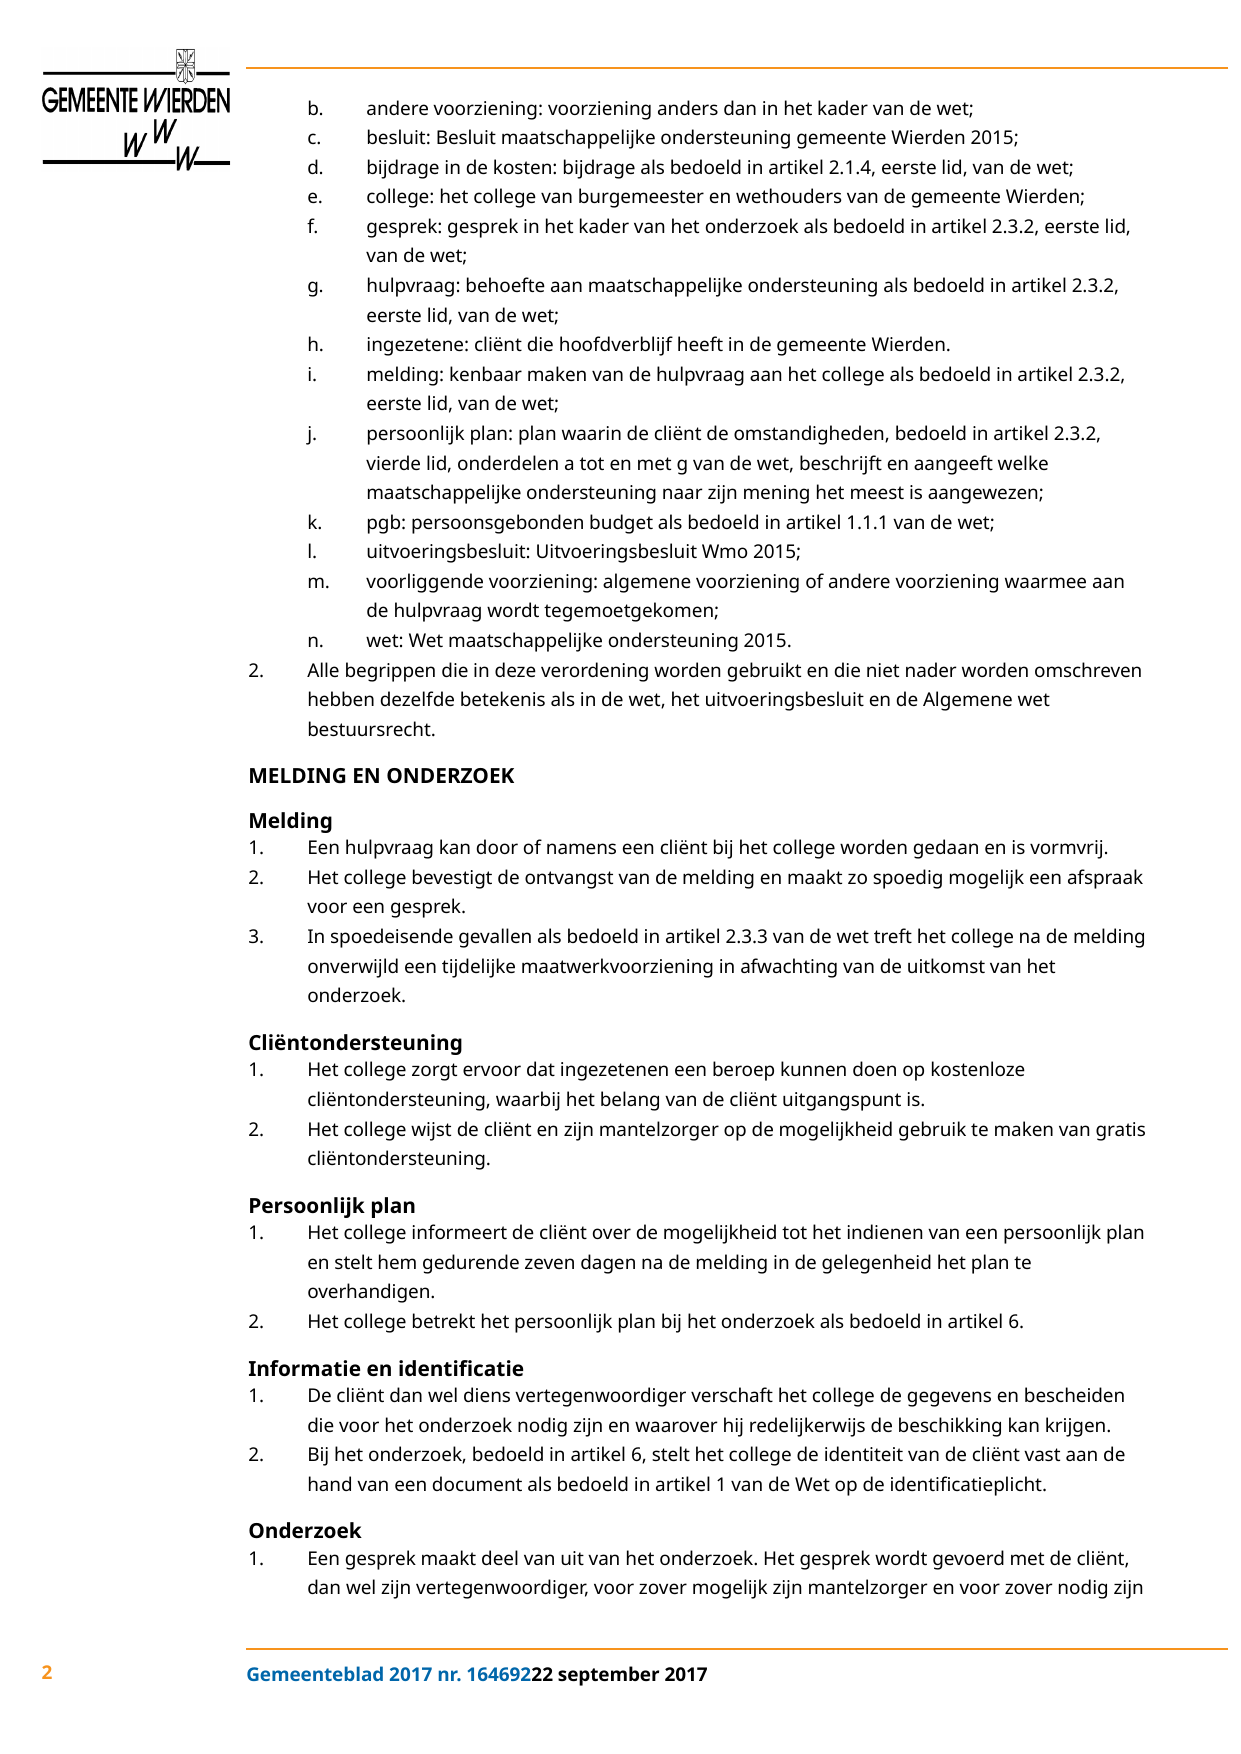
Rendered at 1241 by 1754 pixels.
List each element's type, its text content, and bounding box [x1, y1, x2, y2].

list andere voorziening: voorziening anders dan in het kader van de wet; [307, 95, 1152, 121]
list Alle begrippen die in deze verordening worden gebruikt en die niet nader worden omschreven hebben dezelfde betekenis als in de wet, het uitvoeringsbesluit en de Algemene wet bestuursrecht. [248, 657, 1152, 742]
list Het college wijst de cliënt en zijn mantelzorger op de mogelijkheid gebruik te maken van gratis cliëntondersteuning. [248, 1116, 1152, 1171]
list Het college informeert de cliënt over de mogelijkheid tot het indienen van een persoonlijk plan en stelt hem gedurende zeven dagen na de melding in de gelegenheid het plan te overhandigen. [248, 1219, 1152, 1304]
list De cliënt dan wel diens vertegenwoordiger verschaft het college de gegevens en bescheiden die voor het onderzoek nodig zijn en waarover hij redelijkerwijs de beschikking kan krijgen. [248, 1382, 1152, 1437]
list college: het college van burgemeester en wethouders van de gemeente Wierden; [307, 183, 1152, 209]
list pgb: persoonsgebonden budget als bedoeld in artikel 1.1.1 van de wet; [307, 509, 1152, 535]
list In spoedeisende gevallen als bedoeld in artikel 2.3.3 van de wet treft het college na de melding onverwijld een tijdelijke maatwerkvoorziening in afwachting van de uitkomst van het onderzoek. [248, 923, 1152, 1008]
text Persoonlijk plan [248, 1191, 1152, 1219]
list Een gesprek maakt deel van uit van het onderzoek. Het gesprek wordt gevoerd met de cliënt, dan wel zijn vertegenwoordiger, voor zover mogelijk zijn mantelzorger en voor zover nodig zijn [248, 1545, 1152, 1600]
list Een hulpvraag kan door of namens een cliënt bij het college worden gedaan en is vormvrij. [248, 834, 1152, 860]
list bijdrage in de kosten: bijdrage als bedoeld in artikel 2.1.4, eerste lid, van de wet; [307, 154, 1152, 180]
list hulpvraag: behoefte aan maatschappelijke ondersteuning als bedoeld in artikel 2.3.2, eerste lid, van de wet; [307, 272, 1152, 328]
list gesprek: gesprek in het kader van het onderzoek als bedoeld in artikel 2.3.2, eerste lid, van de wet; [307, 213, 1152, 268]
list Het college bevestigt de ontvangst van de melding en maakt zo spoedig mogelijk een afspraak voor een gesprek. [248, 864, 1152, 919]
text Cliëntondersteuning [248, 1028, 1152, 1057]
list melding: kenbaar maken van de hulpvraag aan het college als bedoeld in artikel 2.3.2, eerste lid, van de wet; [307, 361, 1152, 416]
picture [41, 47, 231, 172]
text MELDING EN ONDERZOEK [248, 762, 1152, 790]
text Informatie en identificatie [248, 1354, 1152, 1382]
list voorliggende voorziening: algemene voorziening of andere voorziening waarmee aan de hulpvraag wordt tegemoetgekomen; [307, 568, 1152, 623]
text Melding [248, 806, 1152, 834]
list Bij het onderzoek, bedoeld in artikel 6, stelt het college de identiteit van de cliënt vast aan de hand van een document als bedoeld in artikel 1 van de Wet op de identificatieplicht. [248, 1441, 1152, 1497]
list Het college betrekt het persoonlijk plan bij het onderzoek als bedoeld in artikel 6. [248, 1308, 1152, 1334]
list ingezetene: cliënt die hoofdverblijf heeft in de gemeente Wierden. [307, 331, 1152, 357]
list Het college zorgt ervoor dat ingezetenen een beroep kunnen doen op kostenloze cliëntondersteuning, waarbij het belang van de cliënt uitgangspunt is. [248, 1057, 1152, 1112]
list wet: Wet maatschappelijke ondersteuning 2015. [307, 627, 1152, 653]
list besluit: Besluit maatschappelijke ondersteuning gemeente Wierden 2015; [307, 124, 1152, 150]
list uitvoeringsbesluit: Uitvoeringsbesluit Wmo 2015; [307, 538, 1152, 564]
list persoonlijk plan: plan waarin de cliënt de omstandigheden, bedoeld in artikel 2.3.2, vierde lid, onderdelen a tot en met g van de wet, beschrijft en aangeeft welke maatschappelijke ondersteuning naar zijn mening het meest is aangewezen; [307, 420, 1152, 505]
text Onderzoek [248, 1517, 1152, 1545]
